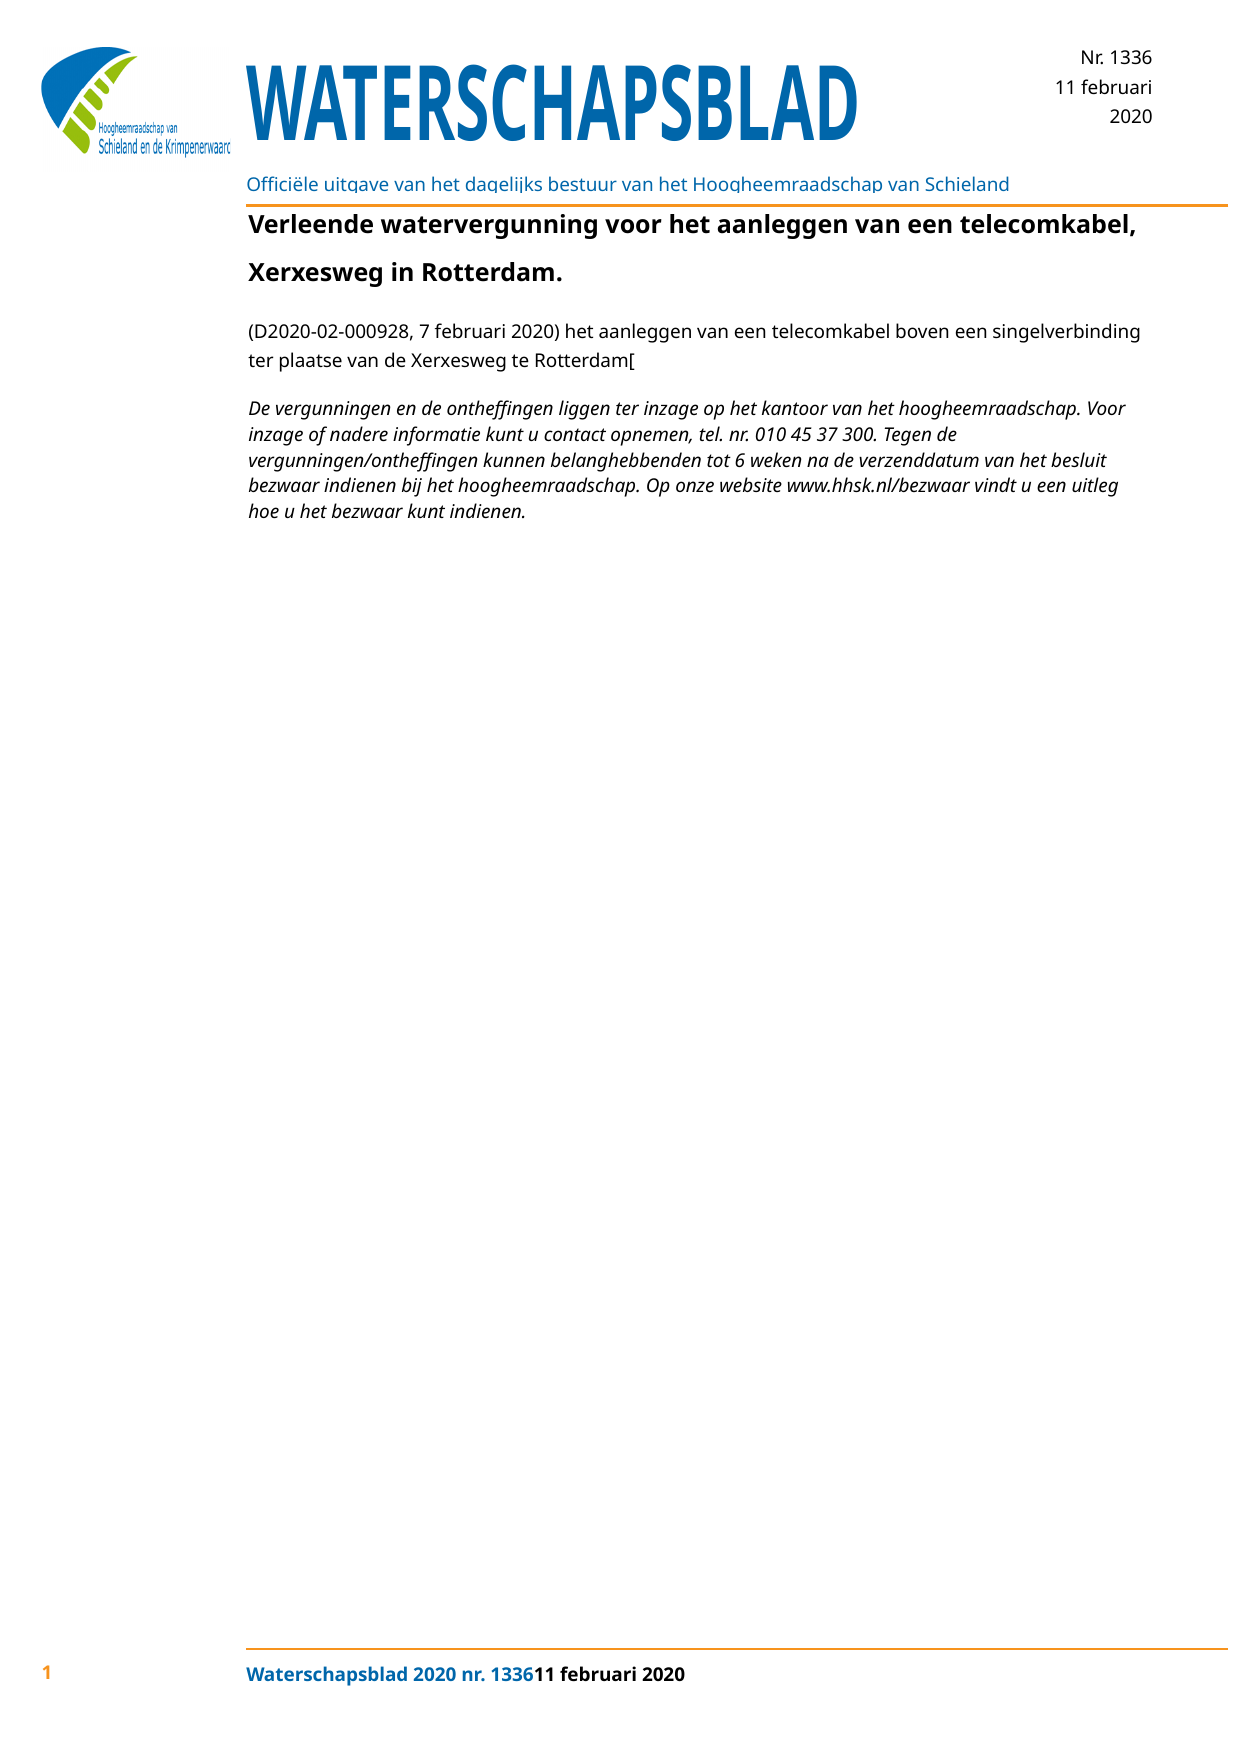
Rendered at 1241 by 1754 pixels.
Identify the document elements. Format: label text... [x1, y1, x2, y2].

picture [41, 47, 231, 172]
text De vergunningen en de ontheffingen liggen ter inzage op het kantoor van het hoogheemraadschap. Voor inzage of nadere informatie kunt u contact opnemen, tel. nr. 010 45 37 300. Tegen de vergunningen/ontheffingen kunnen belanghebbenden tot 6 weken na de verzenddatum van het besluit bezwaar indienen bij het hoogheemraadschap. Op onze website www.hhsk.nl/bezwaar vindt u een uitleg hoe u het bezwaar kunt indienen. [248, 395, 1152, 524]
text Verleende watervergunning voor het aanleggen van een telecomkabel, Xerxesweg in Rotterdam. [248, 207, 1152, 288]
text (D2020-02-000928, 7 februari 2020) het aanleggen van een telecomkabel boven een singelverbinding ter plaatse van de Xerxesweg te Rotterdam[ [248, 318, 1152, 373]
